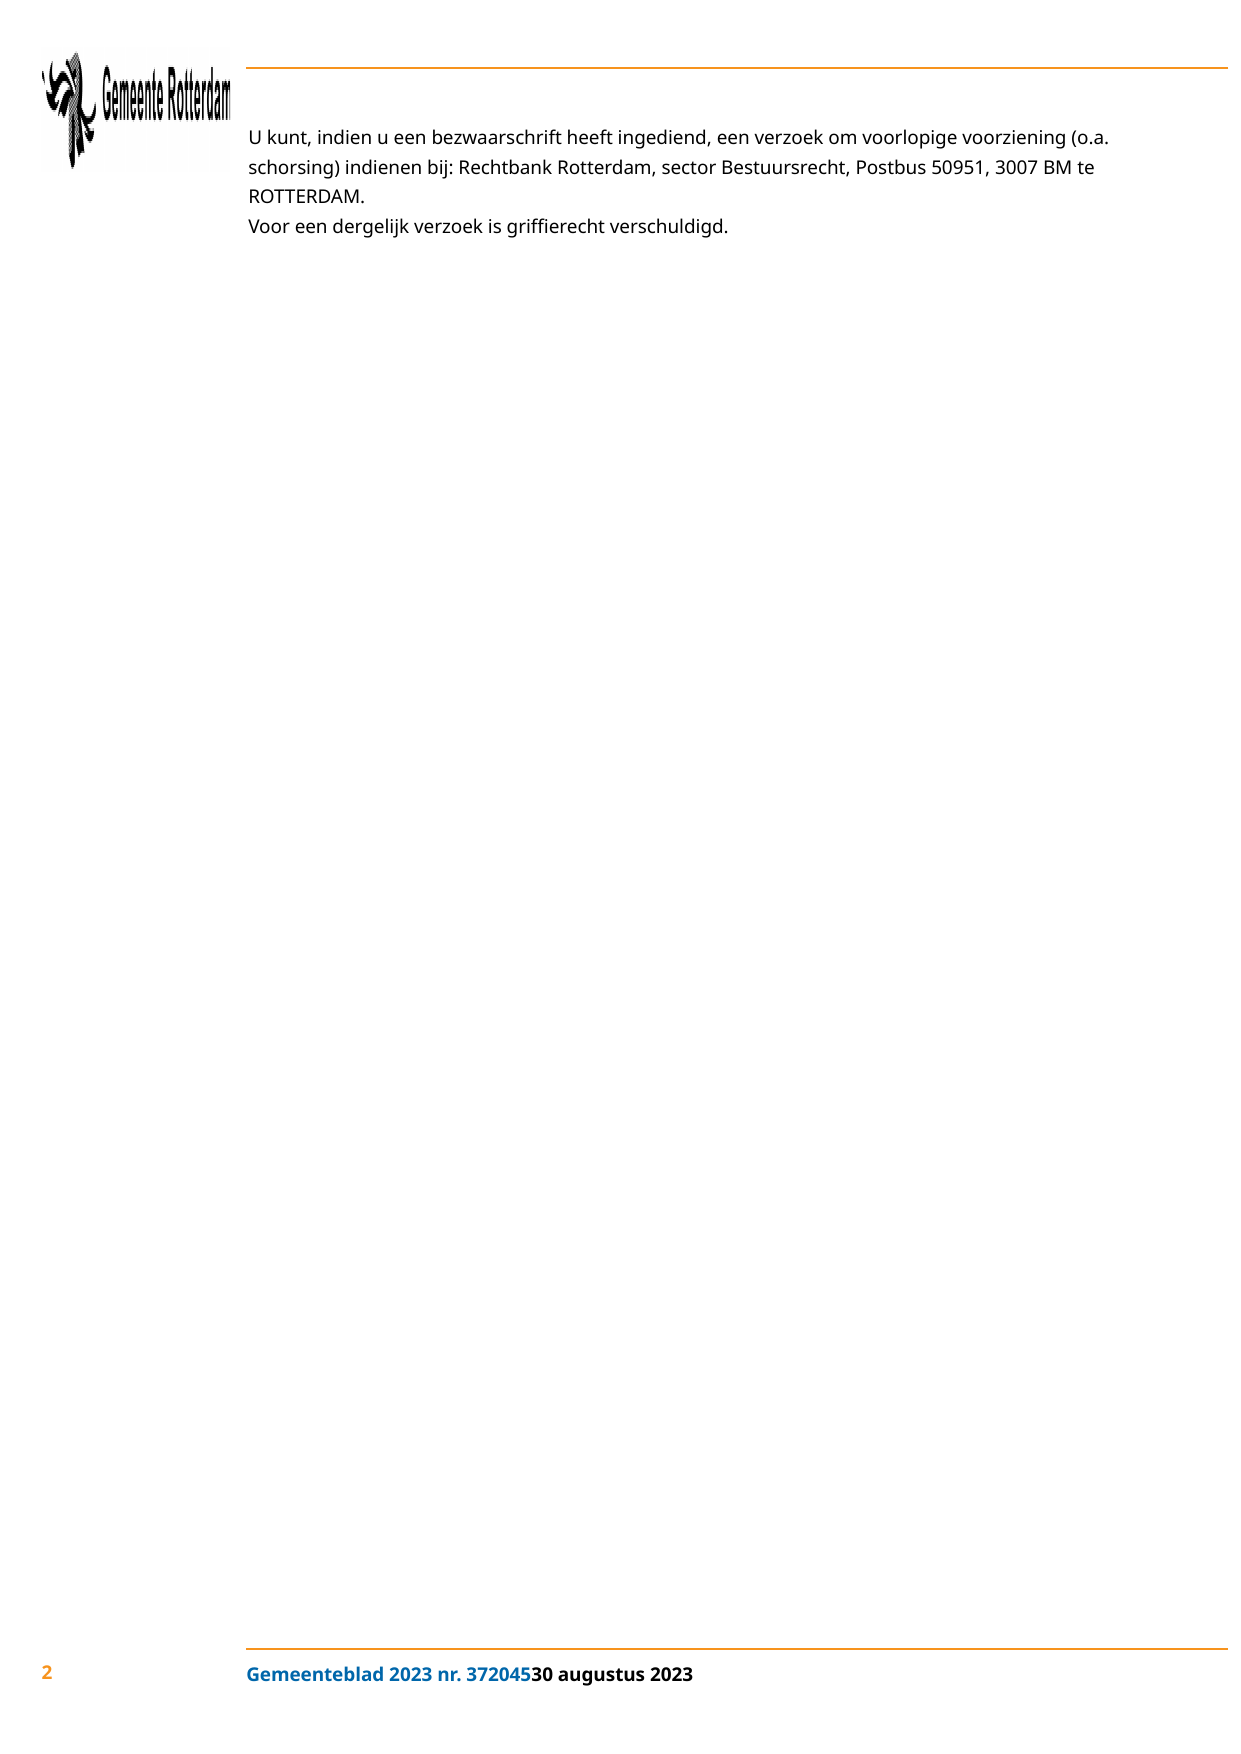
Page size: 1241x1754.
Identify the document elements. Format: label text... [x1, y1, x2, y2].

picture [41, 47, 231, 172]
text U kunt, indien u een bezwaarschrift heeft ingediend, een verzoek om voorlopige voorziening (o.a. schorsing) indienen bij: Rechtbank Rotterdam, sector Bestuursrecht, Postbus 50951, 3007 BM te ROTTERDAM. [248, 124, 1152, 209]
text Voor een dergelijk verzoek is griffierecht verschuldigd. [248, 213, 1152, 239]
